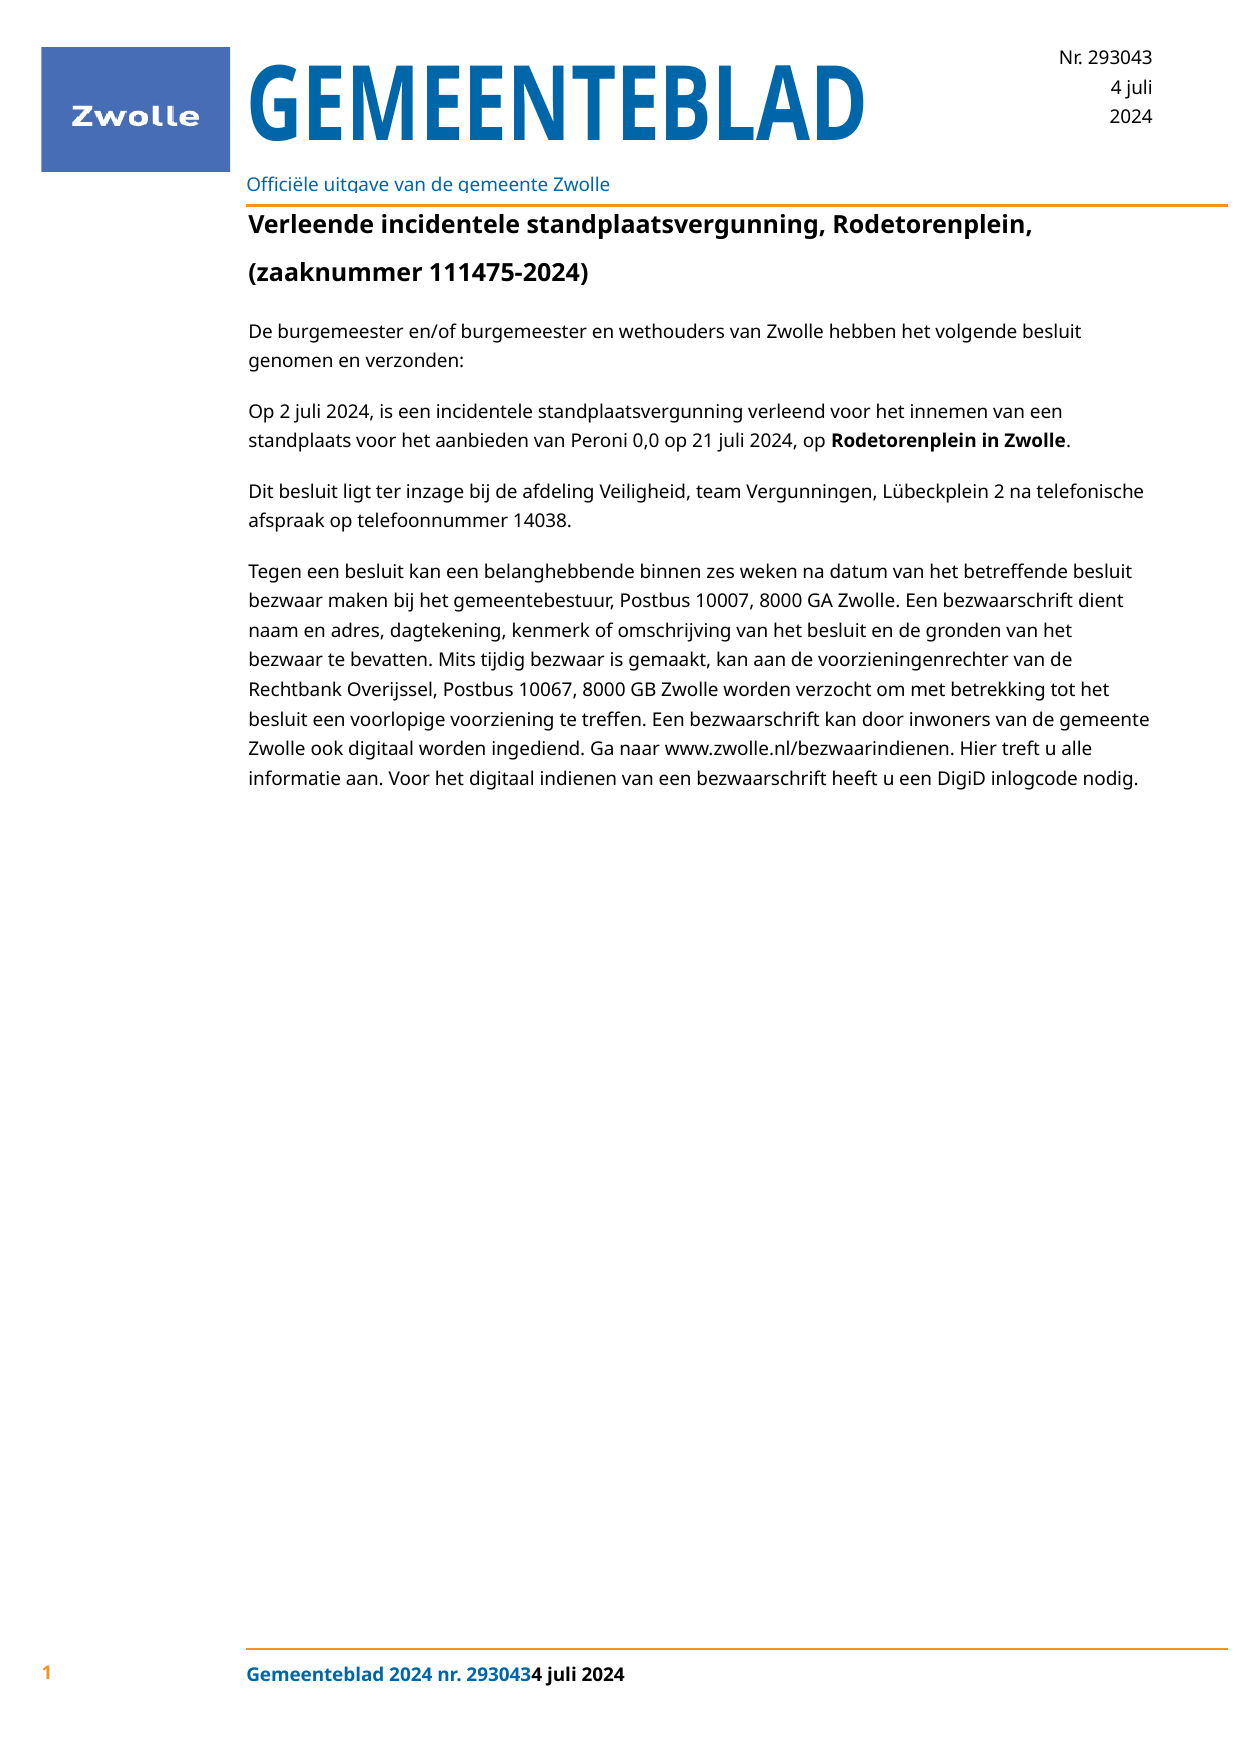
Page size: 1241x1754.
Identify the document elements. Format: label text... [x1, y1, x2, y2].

text Verleende incidentele standplaatsvergunning, Rodetorenplein, (zaaknummer 111475-2024) [248, 207, 1152, 288]
picture [41, 47, 231, 172]
text Op 2 juli 2024, is een incidentele standplaatsvergunning verleend voor het innemen van een standplaats voor het aanbieden van Peroni 0,0 op 21 juli 2024, op Rodetorenplein in Zwolle. [248, 398, 1152, 453]
text De burgemeester en/of burgemeester en wethouders van Zwolle hebben het volgende besluit genomen en verzonden: [248, 318, 1152, 373]
text Dit besluit ligt ter inzage bij de afdeling Veiligheid, team Vergunningen, Lübeckplein 2 na telefonische afspraak op telefoonnummer 14038. [248, 478, 1152, 533]
text Tegen een besluit kan een belanghebbende binnen zes weken na datum van het betreffende besluit bezwaar maken bij het gemeentebestuur, Postbus 10007, 8000 GA Zwolle. Een bezwaarschrift dient naam en adres, dagtekening, kenmerk of omschrijving van het besluit en de gronden van het bezwaar te bevatten. Mits tijdig bezwaar is gemaakt, kan aan de voorzieningenrechter van de Rechtbank Overijssel, Postbus 10067, 8000 GB Zwolle worden verzocht om met betrekking tot het besluit een voorlopige voorziening te treffen. Een bezwaarschrift kan door inwoners van de gemeente Zwolle ook digitaal worden ingediend. Ga naar www.zwolle.nl/bezwaarindienen. Hier treft u alle informatie aan. Voor het digitaal indienen van een bezwaarschrift heeft u een DigiD inlogcode nodig. [248, 558, 1152, 791]
